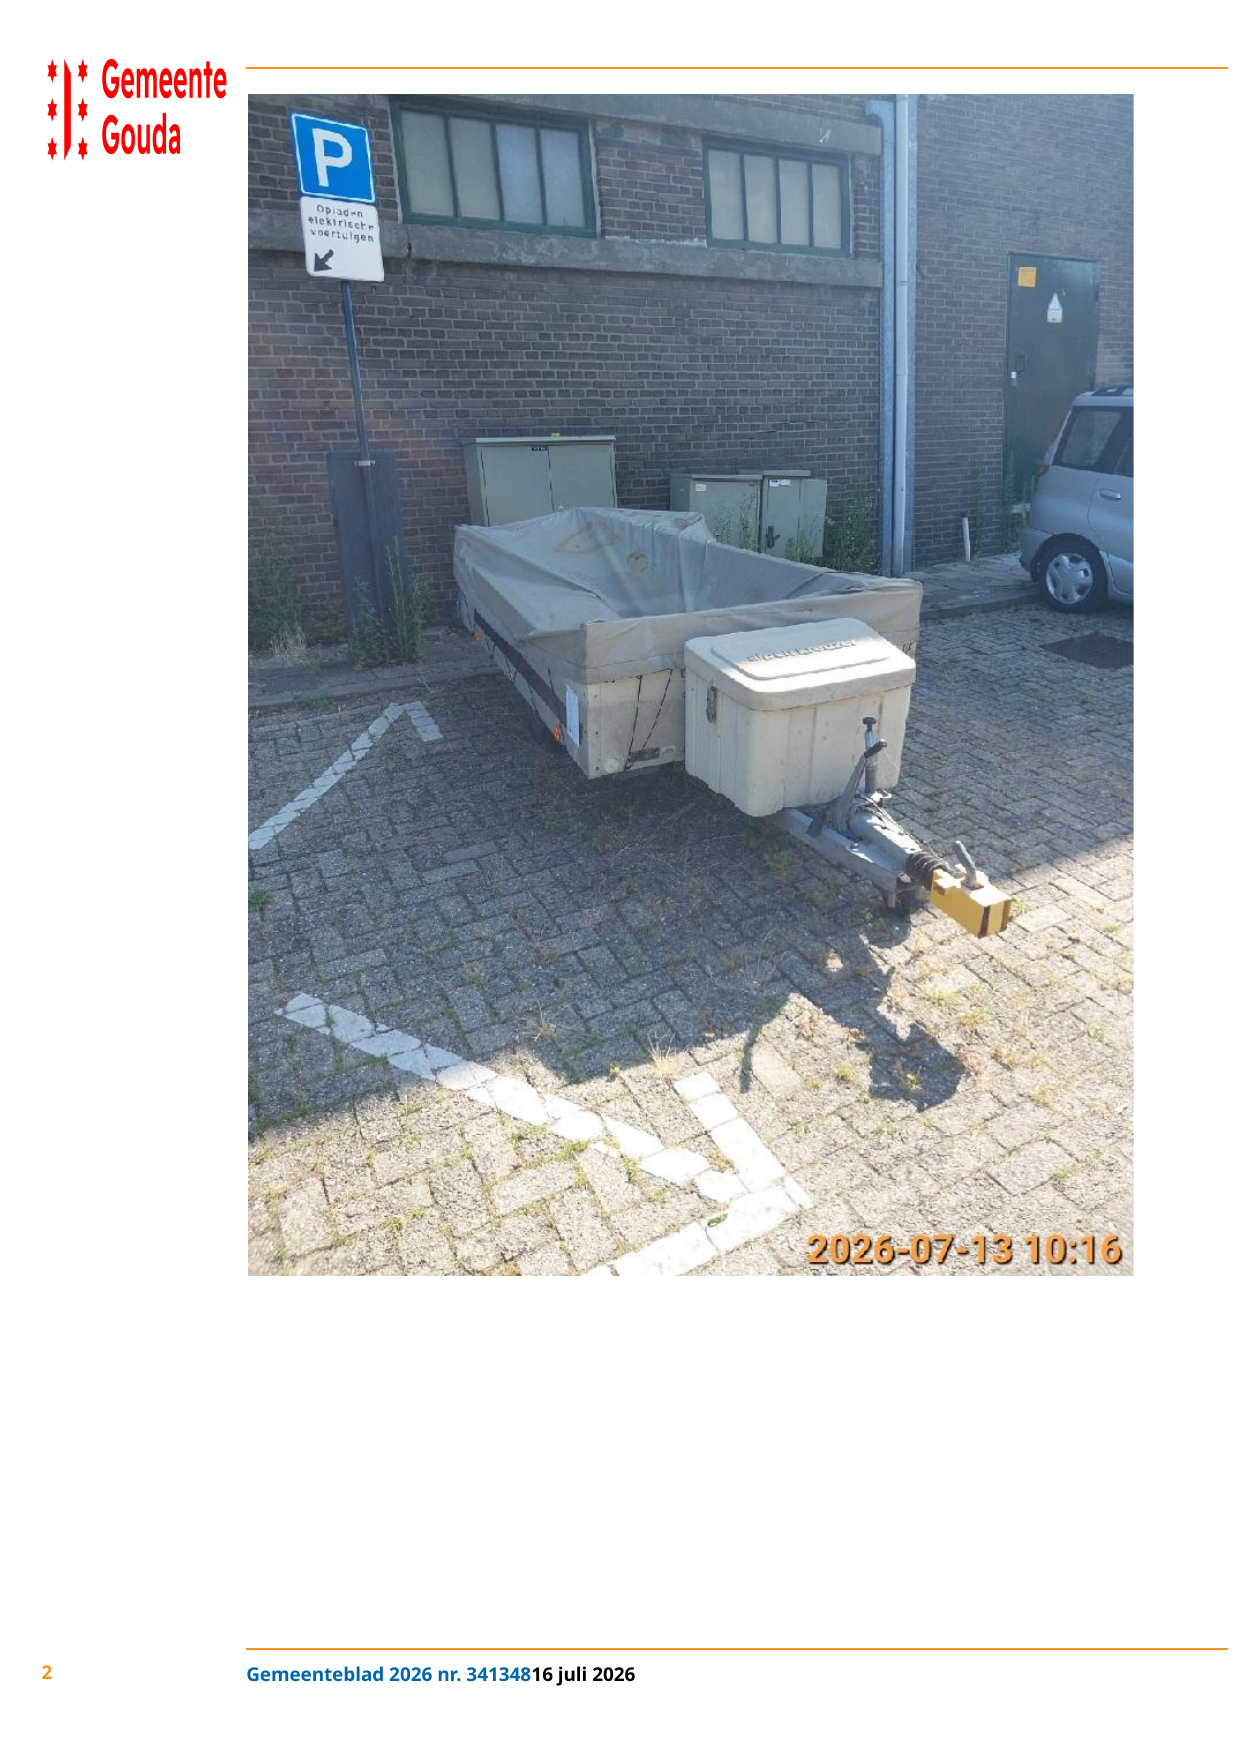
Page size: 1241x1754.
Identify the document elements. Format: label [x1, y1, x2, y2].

picture [248, 94, 1134, 1276]
picture [41, 47, 231, 172]
